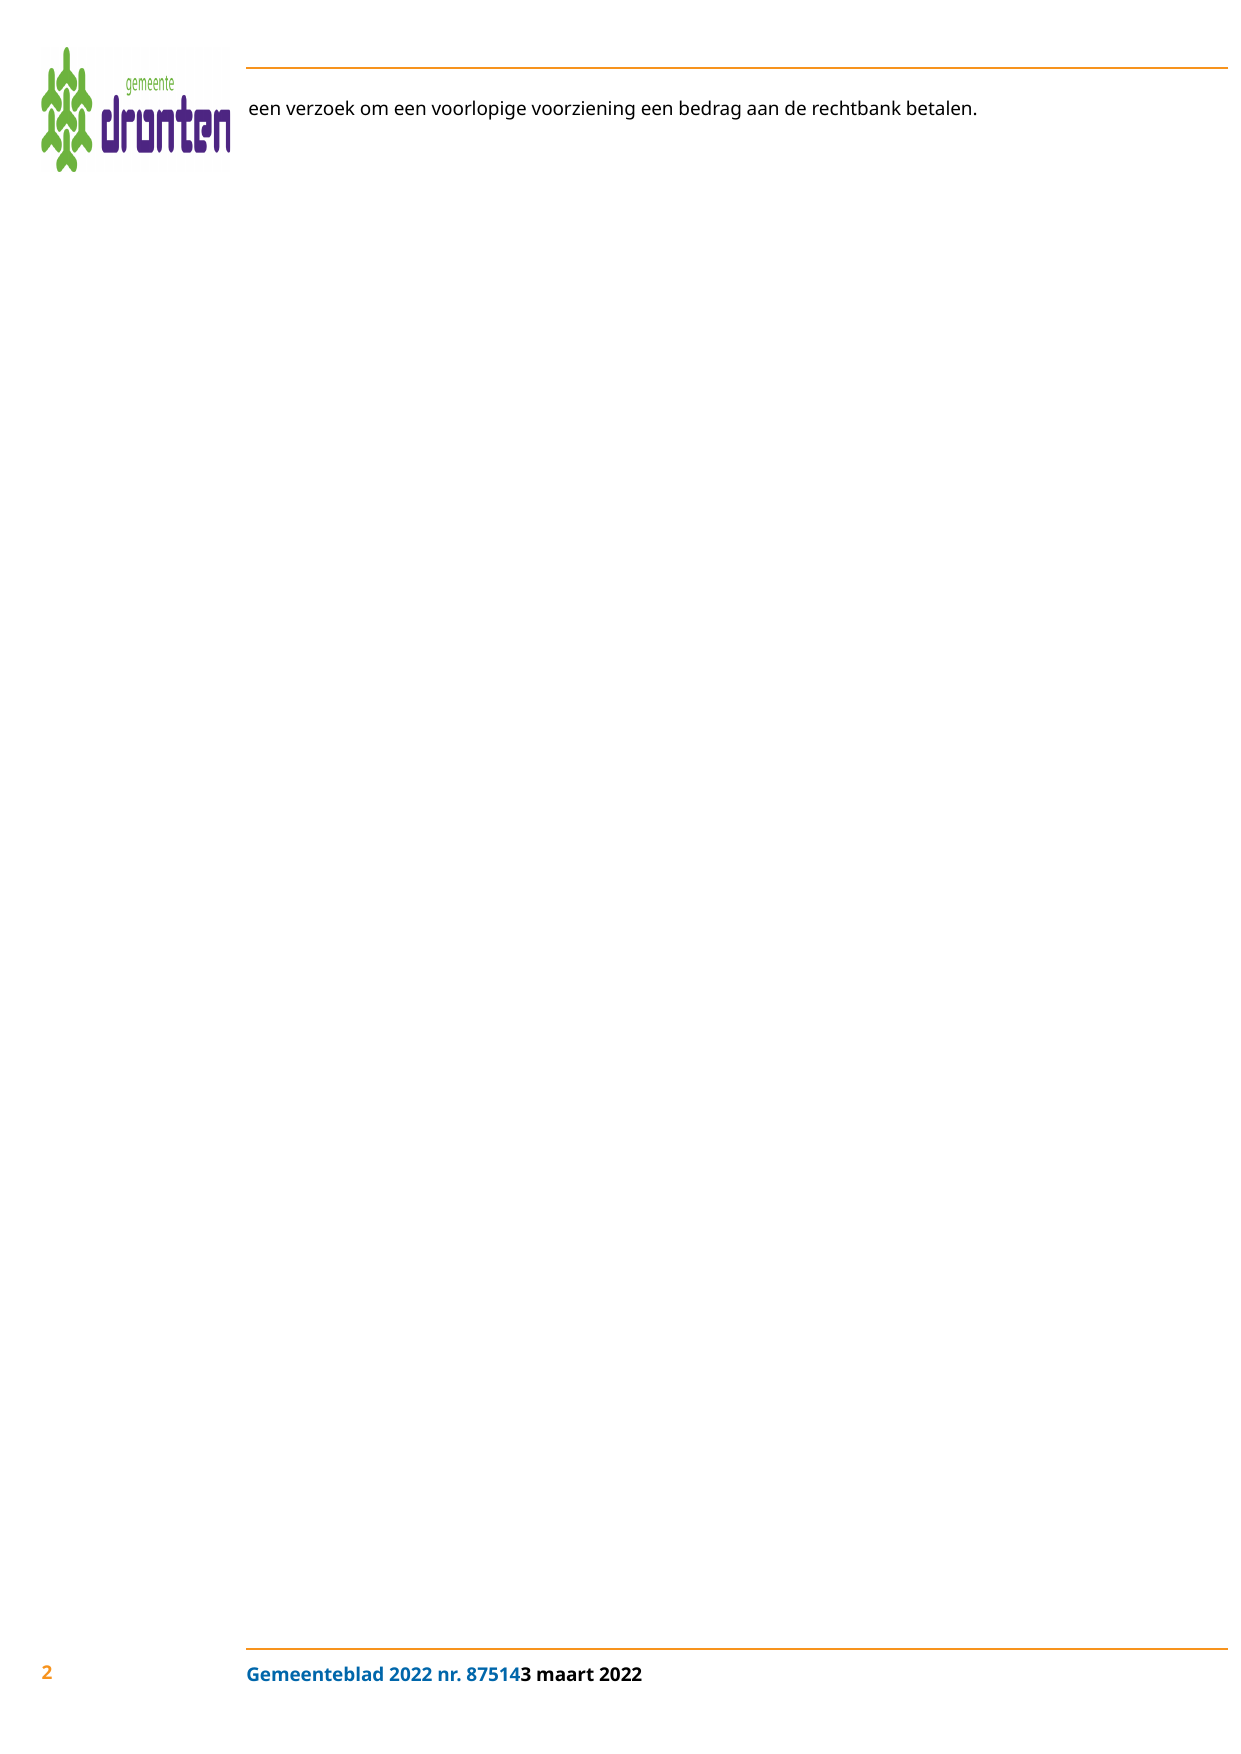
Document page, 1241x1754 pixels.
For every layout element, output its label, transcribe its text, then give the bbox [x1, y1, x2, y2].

picture [41, 47, 231, 172]
text een verzoek om een voorlopige voorziening een bedrag aan de rechtbank betalen. [248, 95, 1152, 121]
